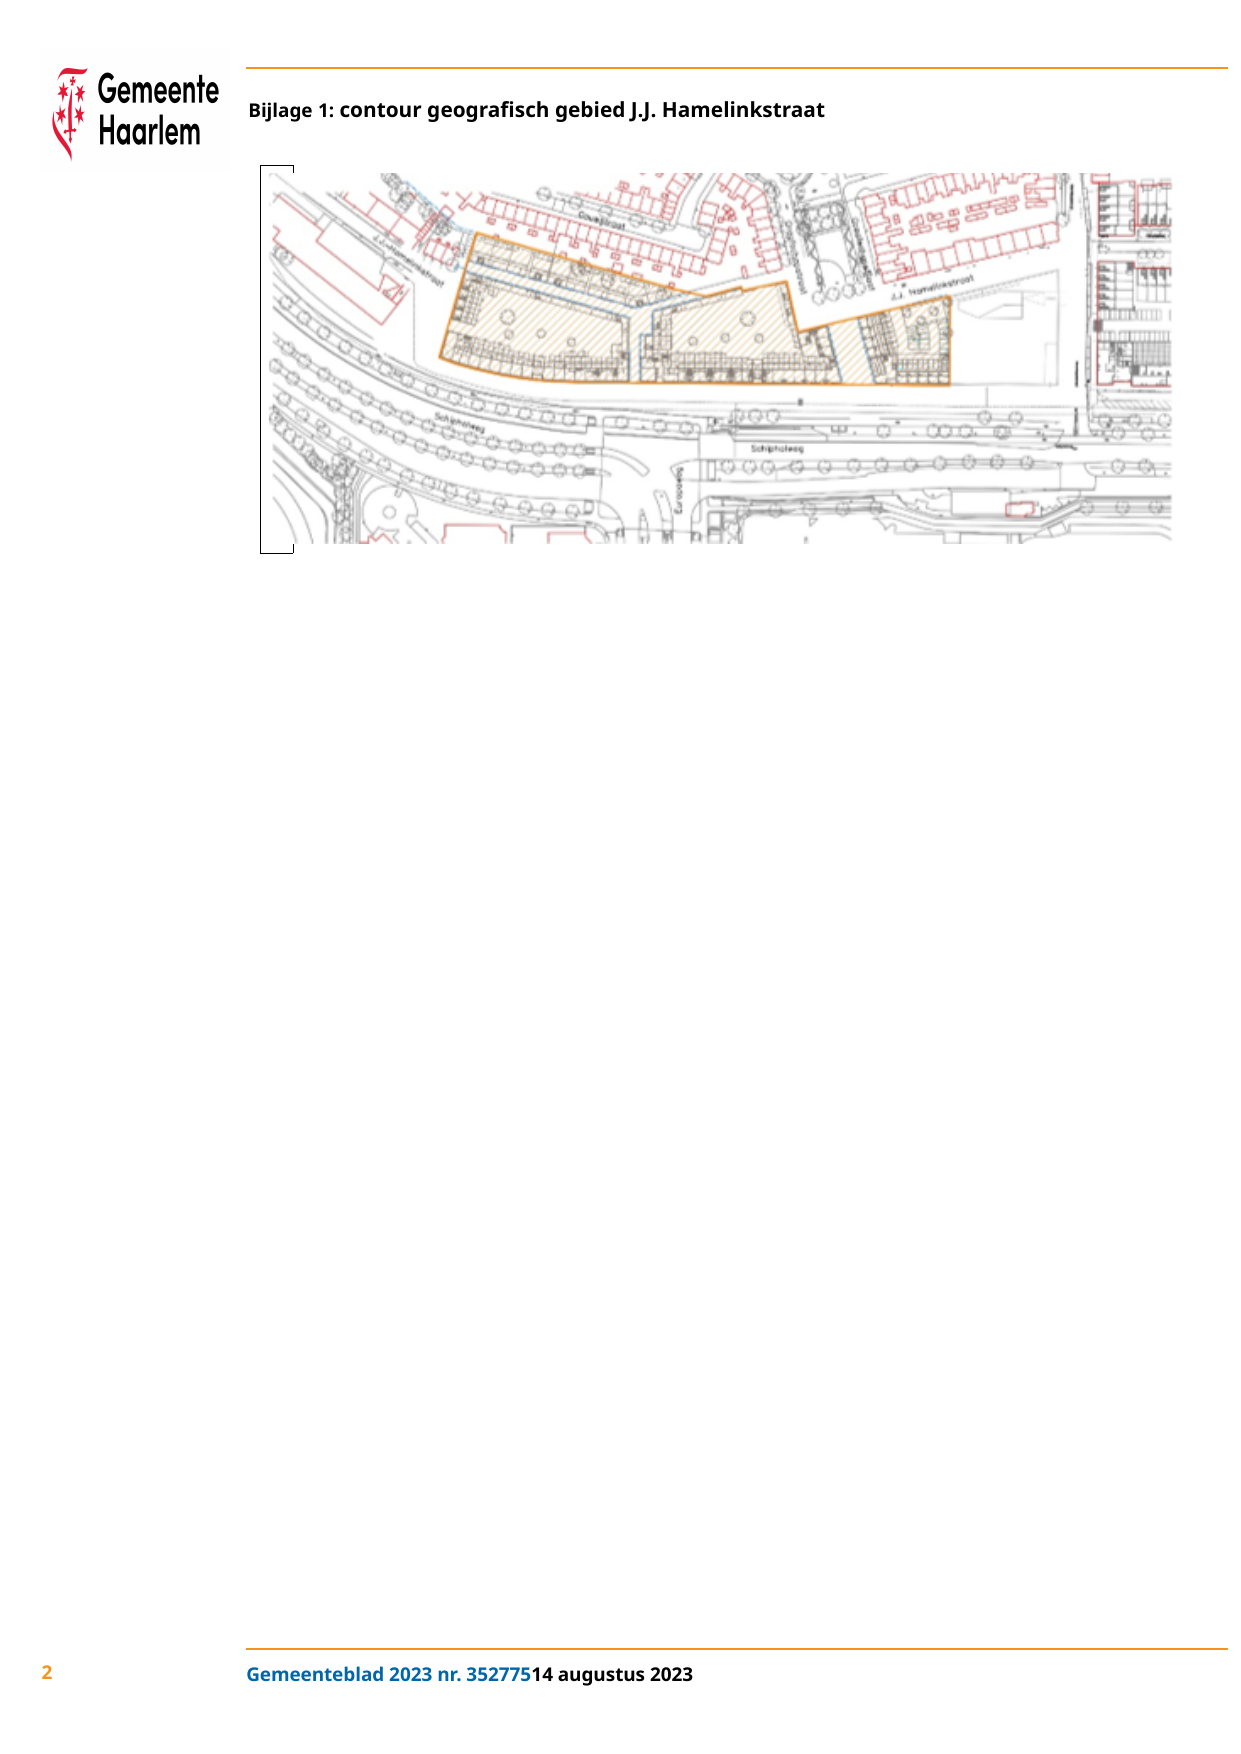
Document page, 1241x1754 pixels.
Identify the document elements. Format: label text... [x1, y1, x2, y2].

picture [268, 173, 1173, 544]
picture [41, 47, 231, 172]
text Bijlage 1: contour geografisch gebied J.J. Hamelinkstraat [248, 95, 1152, 123]
